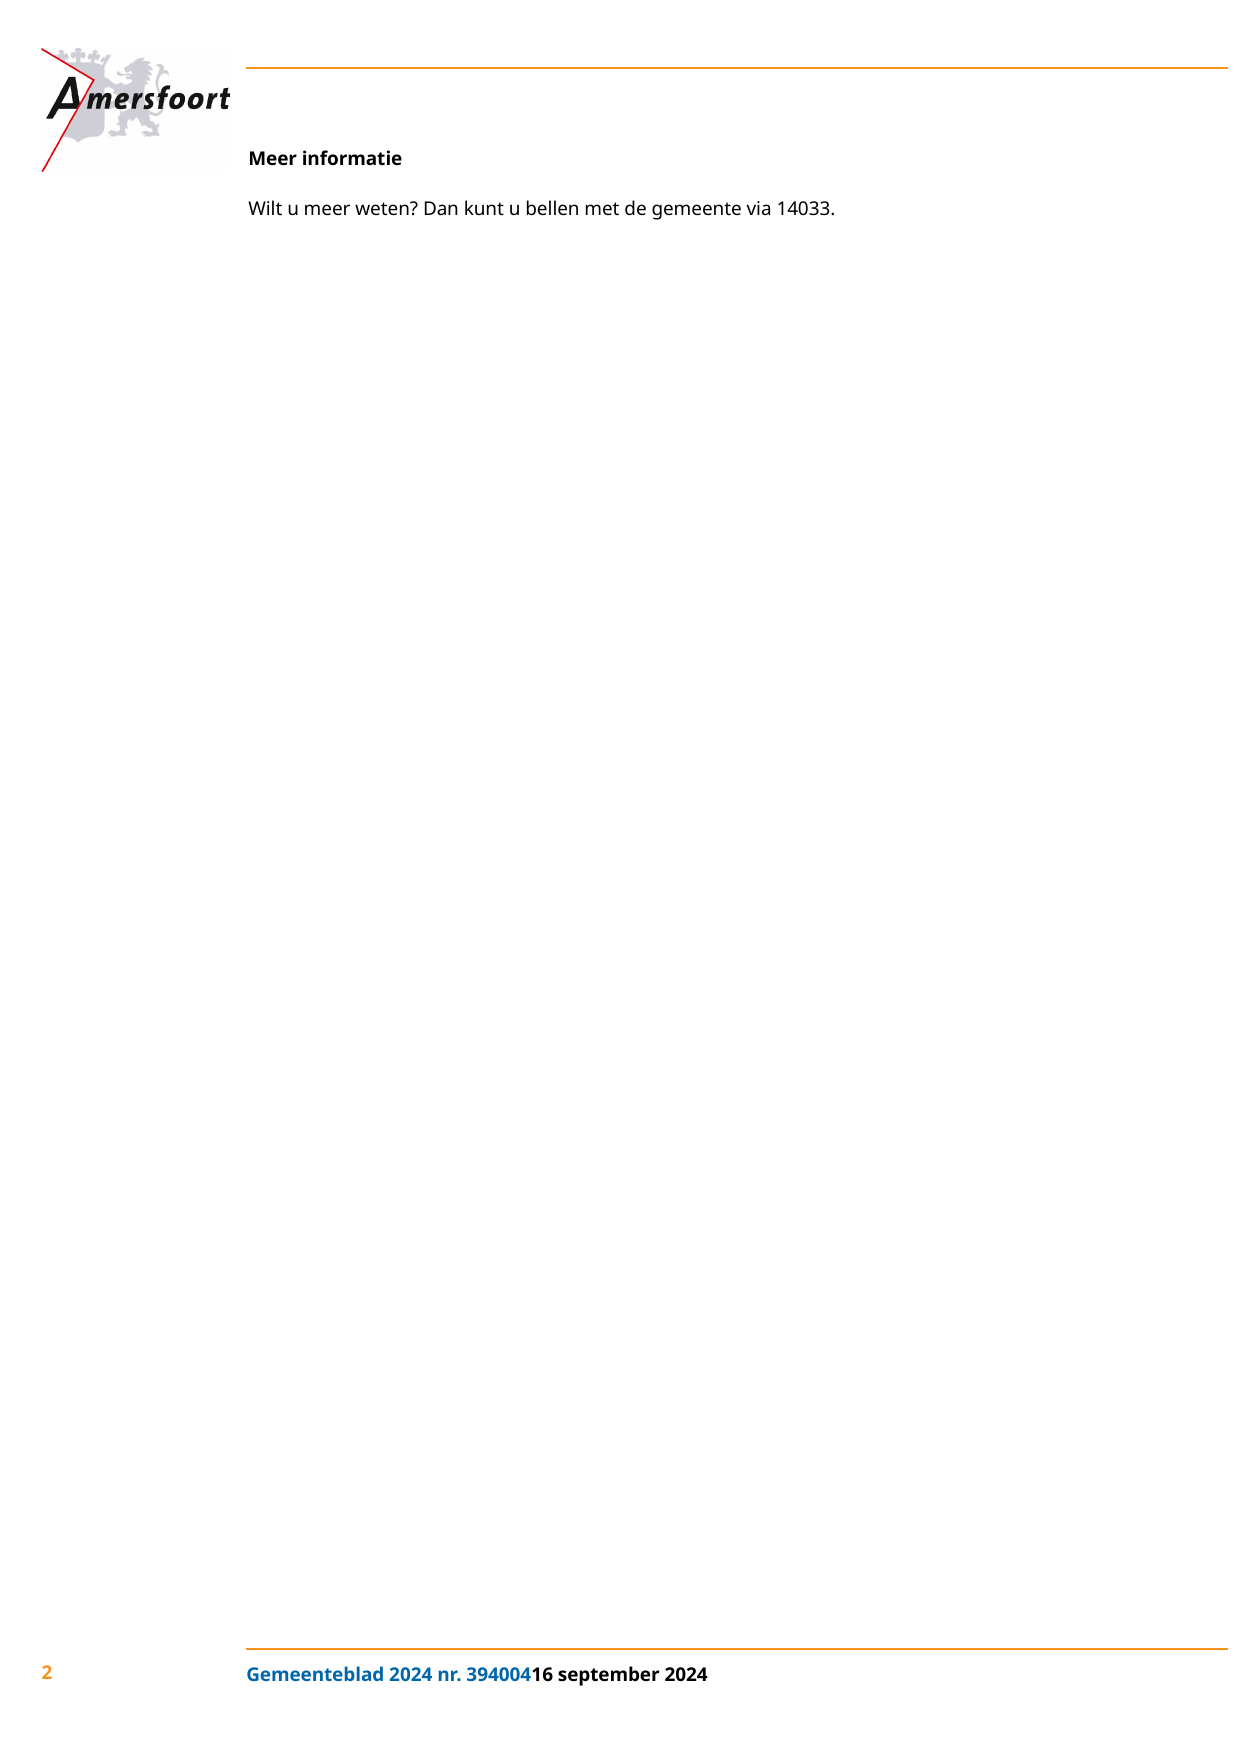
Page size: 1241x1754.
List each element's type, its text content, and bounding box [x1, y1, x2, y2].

text Meer informatie [248, 145, 1152, 171]
text Wilt u meer weten? Dan kunt u bellen met de gemeente via 14033. [248, 196, 1152, 221]
picture [41, 47, 231, 172]
